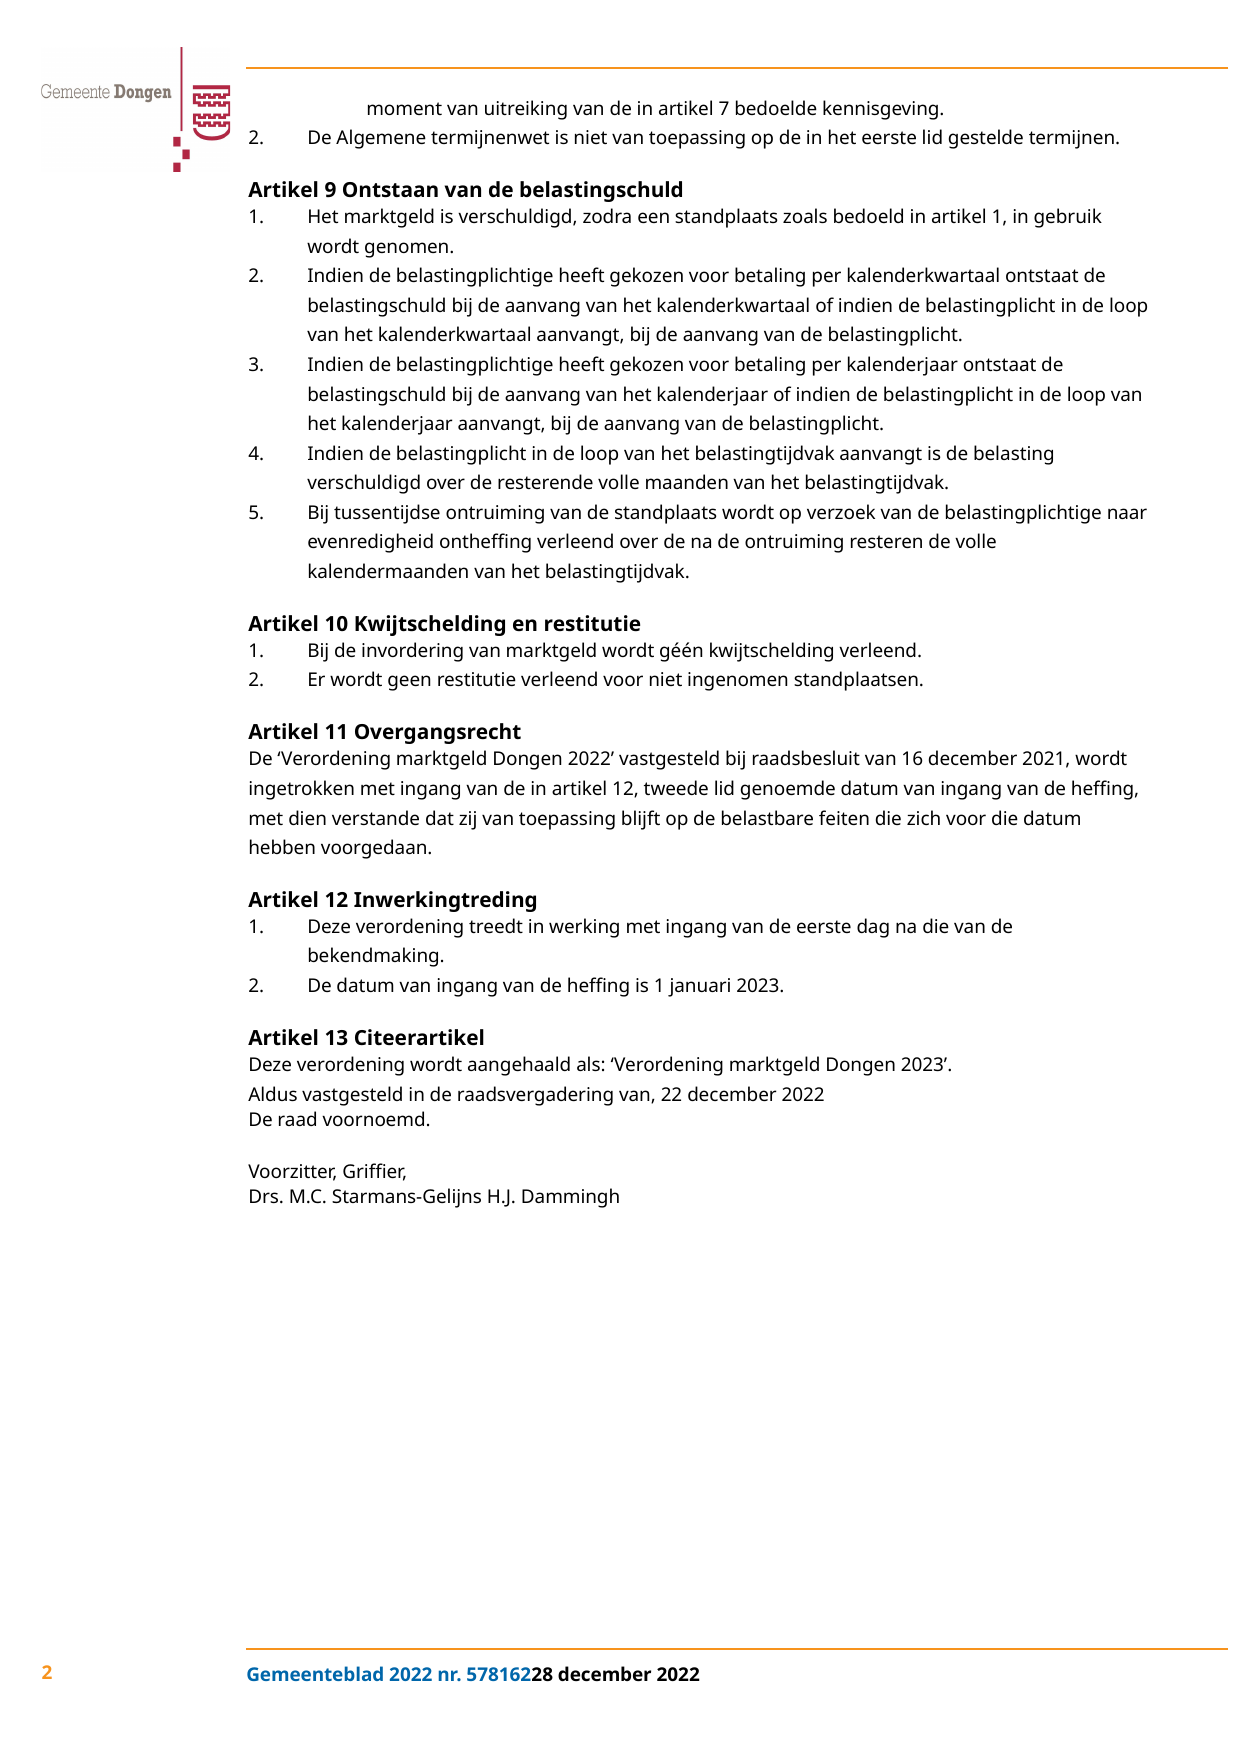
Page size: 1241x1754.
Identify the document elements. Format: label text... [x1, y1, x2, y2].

list Er wordt geen restitutie verleend voor niet ingenomen standplaatsen. [248, 667, 1152, 692]
list Deze verordening treedt in werking met ingang van de eerste dag na die van de bekendmaking. [248, 913, 1152, 968]
text Artikel 12 Inwerkingtreding [248, 885, 1152, 913]
text Artikel 9 Ontstaan van de belastingschuld [248, 175, 1152, 203]
list Bij de invordering van marktgeld wordt géén kwijtschelding verleend. [248, 637, 1152, 663]
list moment van uitreiking van de in artikel 7 bedoelde kennisgeving. [307, 95, 1152, 121]
text Deze verordening wordt aangehaald als: ‘Verordening marktgeld Dongen 2023’. [248, 1051, 1152, 1077]
list Bij tussentijdse ontruiming van de standplaats wordt op verzoek van de belastingplichtige naar evenredigheid ontheffing verleend over de na de ontruiming resteren de volle kalendermaanden van het belastingtijdvak. [248, 499, 1152, 584]
list Indien de belastingplichtige heeft gekozen voor betaling per kalenderjaar ontstaat de belastingschuld bij de aanvang van het kalenderjaar of indien de belastingplicht in de loop van het kalenderjaar aanvangt, bij de aanvang van de belastingplicht. [248, 351, 1152, 436]
list De datum van ingang van de heffing is 1 januari 2023. [248, 972, 1152, 998]
text De ‘Verordening marktgeld Dongen 2022’ vastgesteld bij raadsbesluit van 16 december 2021, wordt ingetrokken met ingang van de in artikel 12, tweede lid genoemde datum van ingang van de heffing, met dien verstande dat zij van toepassing blijft op de belastbare feiten die zich voor die datum hebben voorgedaan. [248, 746, 1152, 860]
text Voorzitter, Griffier, [248, 1158, 1152, 1184]
text Aldus vastgesteld in de raadsvergadering van, 22 december 2022 [248, 1081, 1152, 1106]
picture [41, 47, 231, 172]
list Indien de belastingplichtige heeft gekozen voor betaling per kalenderkwartaal ontstaat de belastingschuld bij de aanvang van het kalenderkwartaal of indien de belastingplicht in de loop van het kalenderkwartaal aanvangt, bij de aanvang van de belastingplicht. [248, 262, 1152, 347]
text Artikel 13 Citeerartikel [248, 1023, 1152, 1051]
list Indien de belastingplicht in de loop van het belastingtijdvak aanvangt is de belasting verschuldigd over de resterende volle maanden van het belastingtijdvak. [248, 440, 1152, 495]
text De raad voornoemd. [248, 1106, 1152, 1132]
list De Algemene termijnenwet is niet van toepassing op de in het eerste lid gestelde termijnen. [248, 124, 1152, 150]
text Drs. M.C. Starmans-Gelijns H.J. Dammingh [248, 1184, 1152, 1209]
text Artikel 11 Overgangsrecht [248, 717, 1152, 746]
list Het marktgeld is verschuldigd, zodra een standplaats zoals bedoeld in artikel 1, in gebruik wordt genomen. [248, 203, 1152, 258]
text Artikel 10 Kwijtschelding en restitutie [248, 609, 1152, 637]
